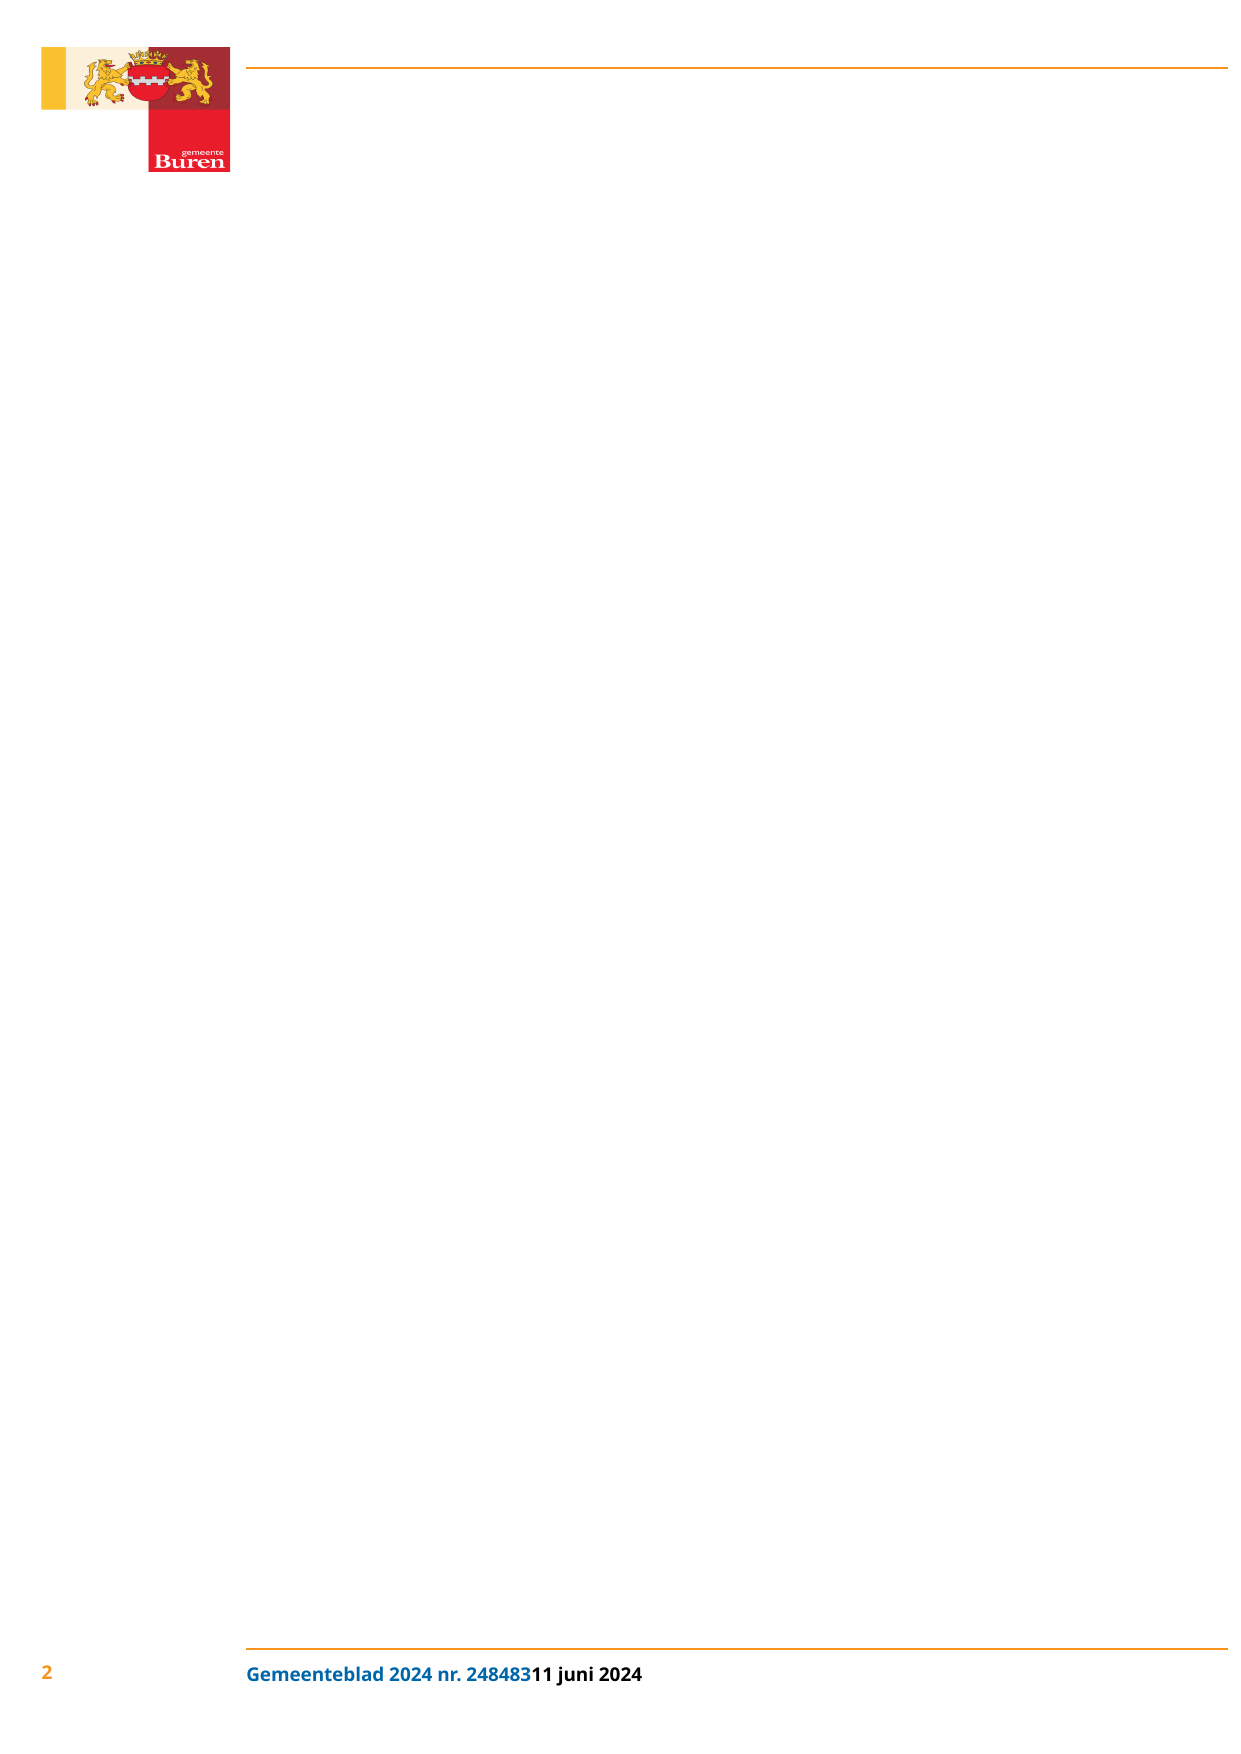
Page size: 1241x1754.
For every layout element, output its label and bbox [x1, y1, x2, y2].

picture [41, 47, 231, 172]
